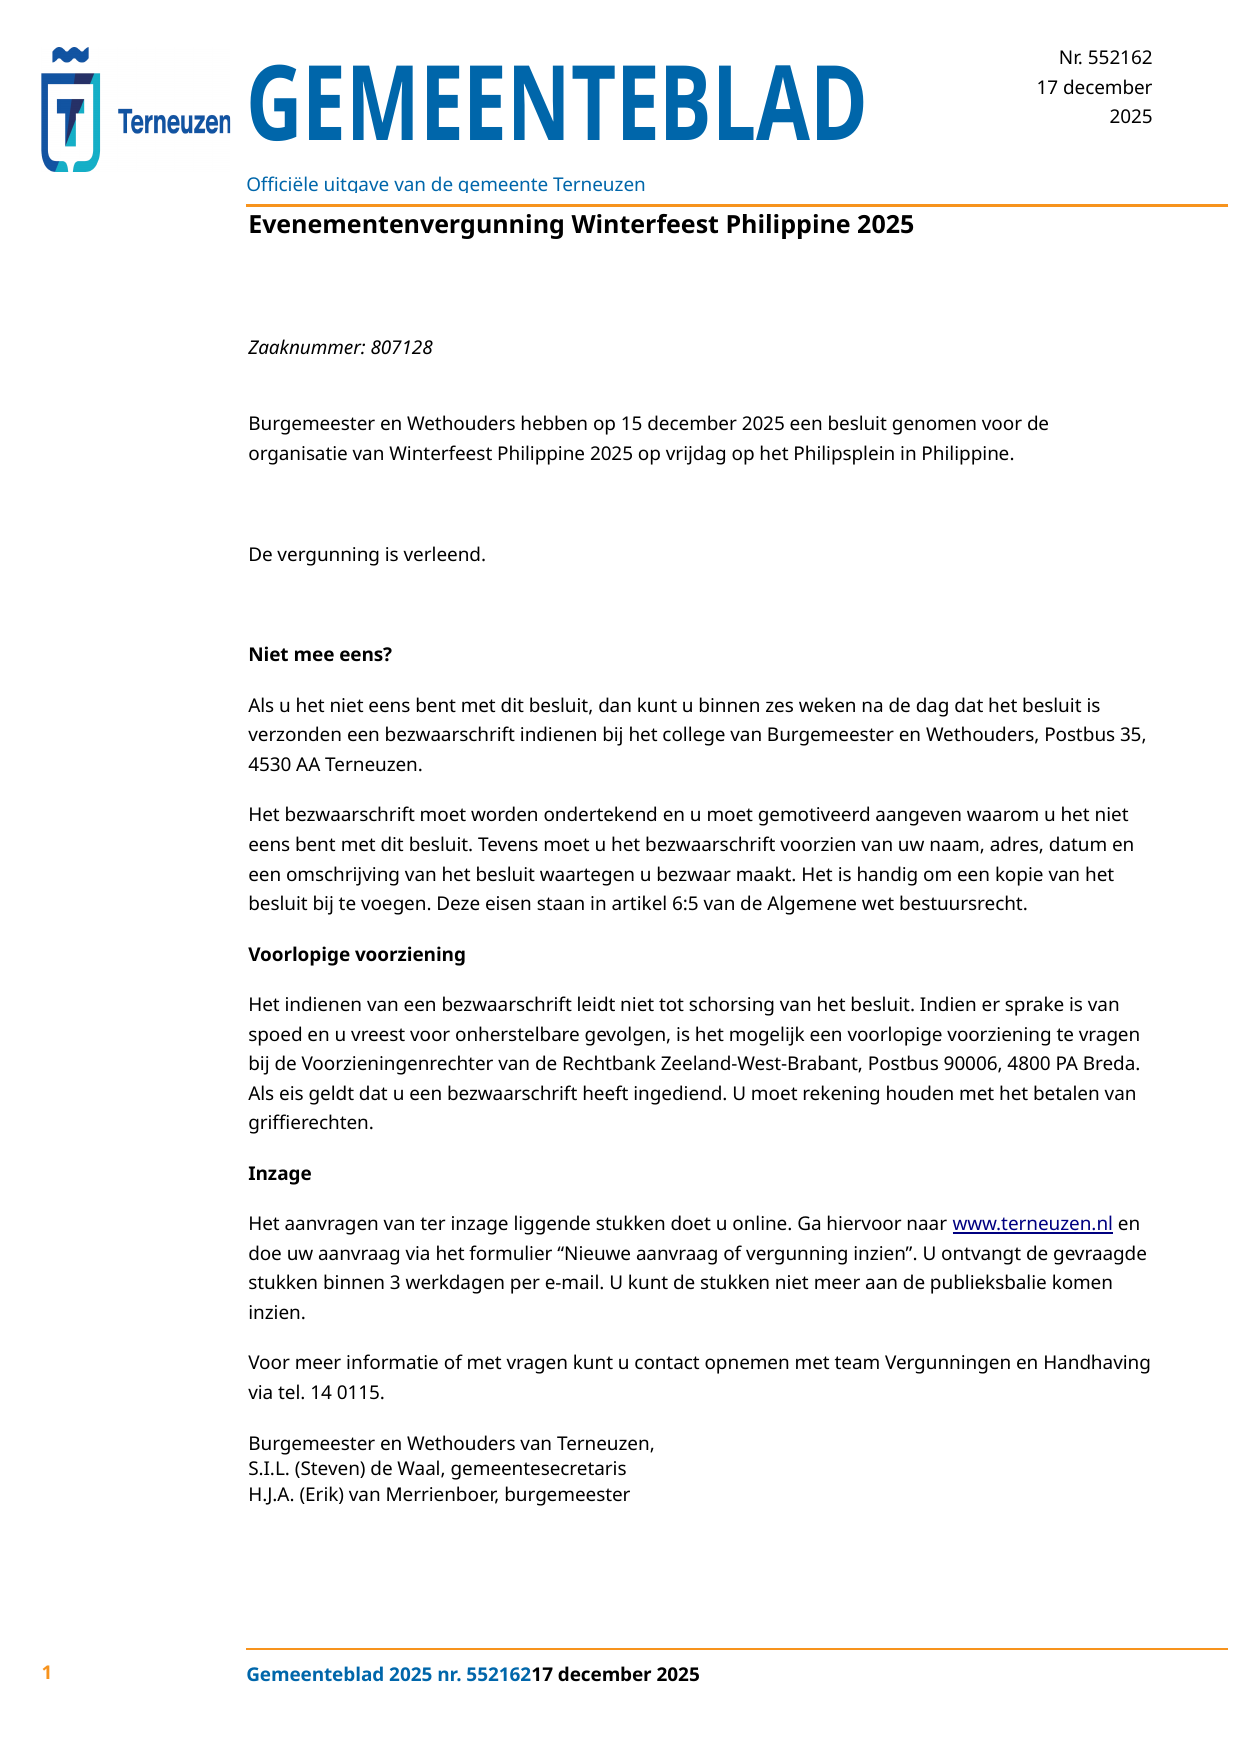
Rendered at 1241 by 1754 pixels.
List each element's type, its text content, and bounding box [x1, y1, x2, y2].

text Niet mee eens? [248, 642, 1152, 667]
text De vergunning is verleend. [248, 541, 1152, 567]
text Evenementenvergunning Winterfeest Philippine 2025 [248, 207, 1152, 241]
table_cell H.J.A. (Erik) van Merrienboer, burgemeester [248, 1481, 1152, 1507]
text Als u het niet eens bent met dit besluit, dan kunt u binnen zes weken na de dag dat het besluit is verzonden een bezwaarschrift indienen bij het college van Burgemeester en Wethouders, Postbus 35, 4530 AA Terneuzen. [248, 692, 1152, 777]
table_cell [248, 1507, 714, 1533]
picture [41, 47, 231, 172]
table_cell S.I.L. (Steven) de Waal, gemeentesecretaris [248, 1455, 714, 1481]
text Het bezwaarschrift moet worden ondertekend en u moet gemotiveerd aangeven waarom u het niet eens bent met dit besluit. Tevens moet u het bezwaarschrift voorzien van uw naam, adres, datum en een omschrijving van het besluit waartegen u bezwaar maakt. Het is handig om een kopie van het besluit bij te voegen. Deze eisen staan in artikel 6:5 van de Algemene wet bestuursrecht. [248, 802, 1152, 916]
text Burgemeester en Wethouders hebben op 15 december 2025 een besluit genomen voor de organisatie van Winterfeest Philippine 2025 op vrijdag op het Philipsplein in Philippine. [248, 410, 1152, 466]
text Zaaknummer: 807128 [248, 334, 1152, 360]
text Het indienen van een bezwaarschrift leidt niet tot schorsing van het besluit. Indien er sprake is van spoed en u vreest voor onherstelbare gevolgen, is het mogelijk een voorlopige voorziening te vragen bij de Voorzieningenrechter van de Rechtbank Zeeland-West-Brabant, Postbus 90006, 4800 PA Breda. Als eis geldt dat u een bezwaarschrift heeft ingediend. U moet rekening houden met het betalen van griffierechten. [248, 991, 1152, 1135]
text Voorlopige voorziening [248, 941, 1152, 967]
table_cell [714, 1507, 1152, 1533]
text Inzage [248, 1160, 1152, 1186]
table_cell [714, 1455, 1152, 1481]
table_header Burgemeester en Wethouders van Terneuzen, [248, 1430, 1152, 1455]
text Voor meer informatie of met vragen kunt u contact opnemen met team Vergunningen en Handhaving via tel. 14 0115. [248, 1349, 1152, 1405]
text Het aanvragen van ter inzage liggende stukken doet u online. Ga hiervoor naar www.terneuzen.nl en doe uw aanvraag via het formulier “Nieuwe aanvraag of vergunning inzien”. U ontvangt de gevraagde stukken binnen 3 werkdagen per e-mail. U kunt de stukken niet meer aan de publieksbalie komen inzien. [248, 1210, 1152, 1325]
